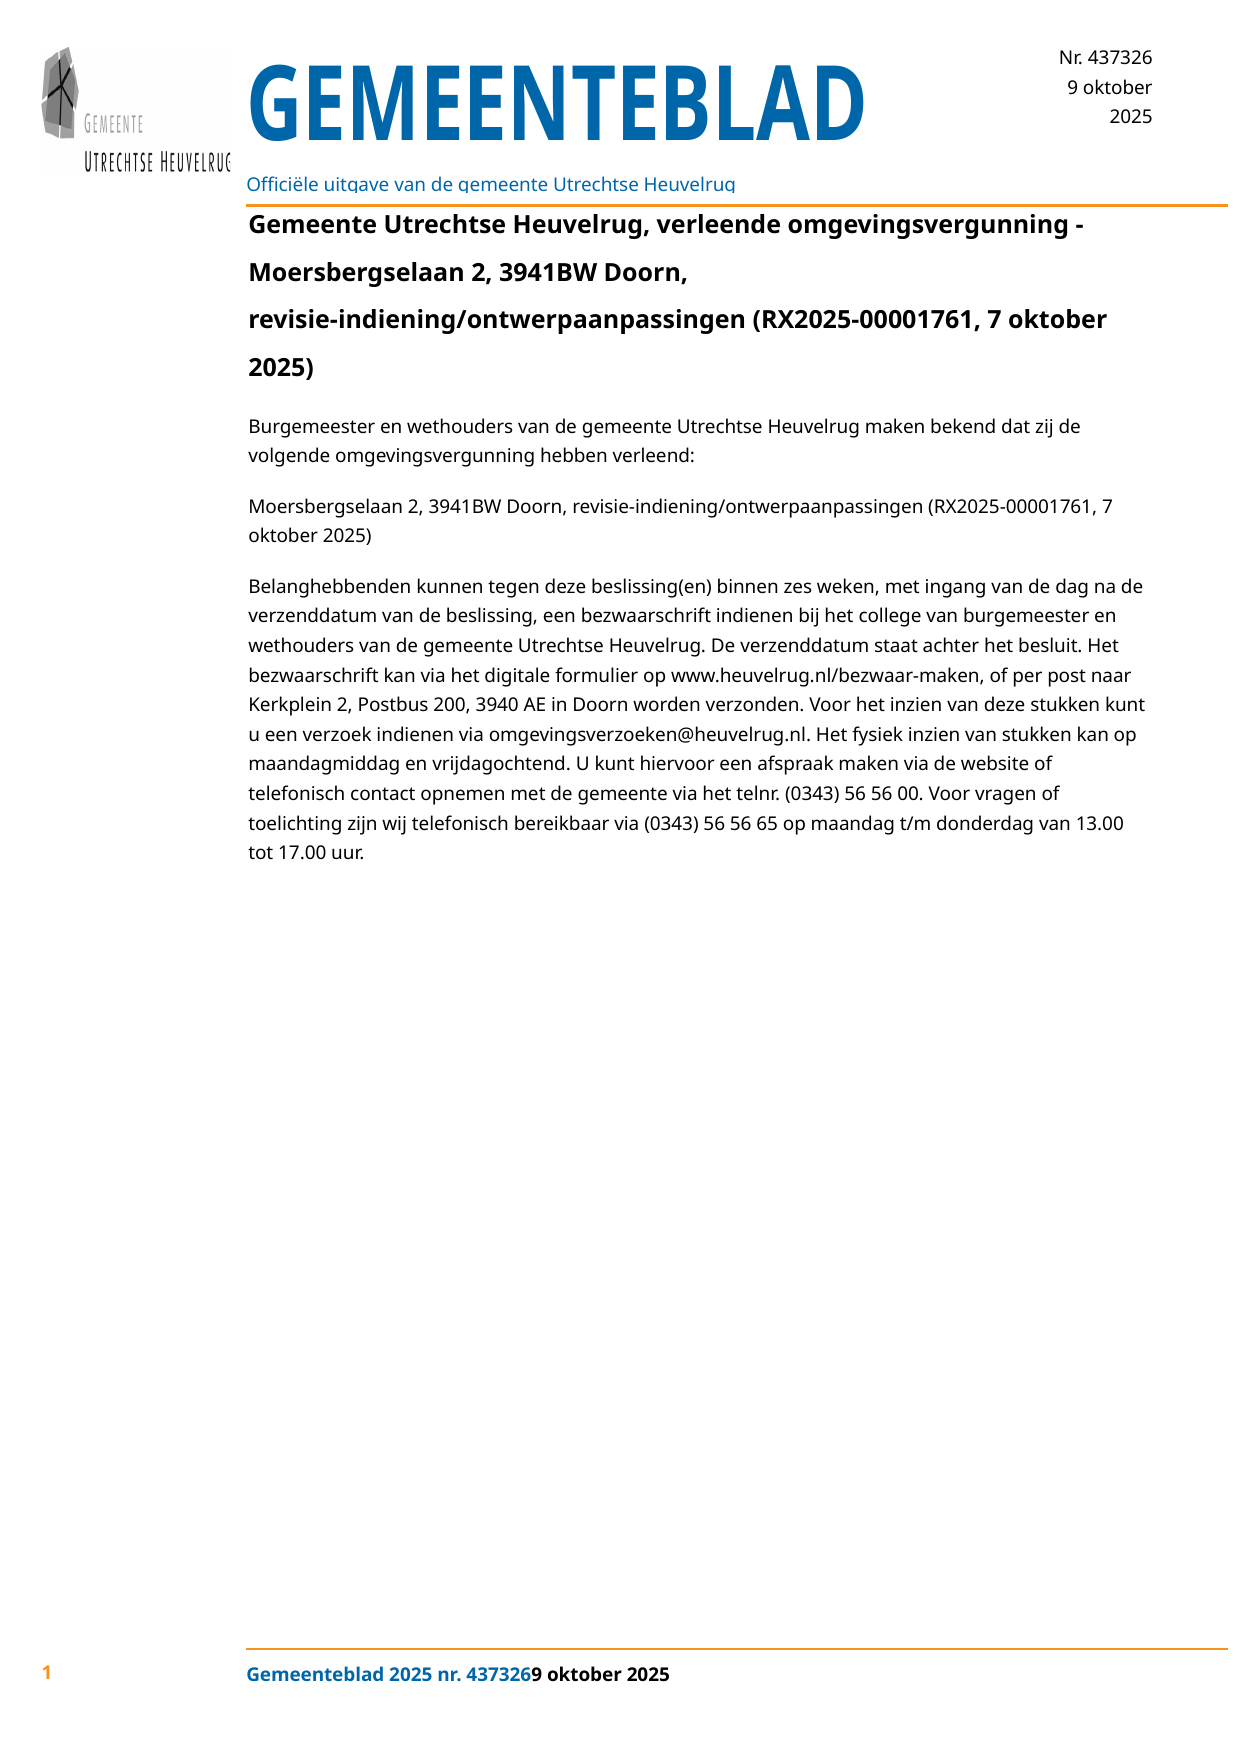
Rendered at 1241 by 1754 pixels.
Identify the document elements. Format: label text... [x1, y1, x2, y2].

picture [41, 47, 231, 172]
text Moersbergselaan 2, 3941BW Doorn, revisie-indiening/ontwerpaanpassingen (RX2025-00001761, 7 oktober 2025) [248, 493, 1152, 548]
text Gemeente Utrechtse Heuvelrug, verleende omgevingsvergunning - Moersbergselaan 2, 3941BW Doorn, revisie-indiening/ontwerpaanpassingen (RX2025-00001761, 7 oktober 2025) [248, 207, 1152, 384]
text Belanghebbenden kunnen tegen deze beslissing(en) binnen zes weken, met ingang van de dag na de verzenddatum van de beslissing, een bezwaarschrift indienen bij het college van burgemeester en wethouders van de gemeente Utrechtse Heuvelrug. De verzenddatum staat achter het besluit. Het bezwaarschrift kan via het digitale formulier op www.heuvelrug.nl/bezwaar-maken, of per post naar Kerkplein 2, Postbus 200, 3940 AE in Doorn worden verzonden. Voor het inzien van deze stukken kunt u een verzoek indienen via omgevingsverzoeken@heuvelrug.nl. Het fysiek inzien van stukken kan op maandagmiddag en vrijdagochtend. U kunt hiervoor een afspraak maken via de website of telefonisch contact opnemen met de gemeente via het telnr. (0343) 56 56 00. Voor vragen of toelichting zijn wij telefonisch bereikbaar via (0343) 56 56 65 op maandag t/m donderdag van 13.00 tot 17.00 uur. [248, 573, 1152, 865]
text Burgemeester en wethouders van de gemeente Utrechtse Heuvelrug maken bekend dat zij de volgende omgevingsvergunning hebben verleend: [248, 413, 1152, 468]
